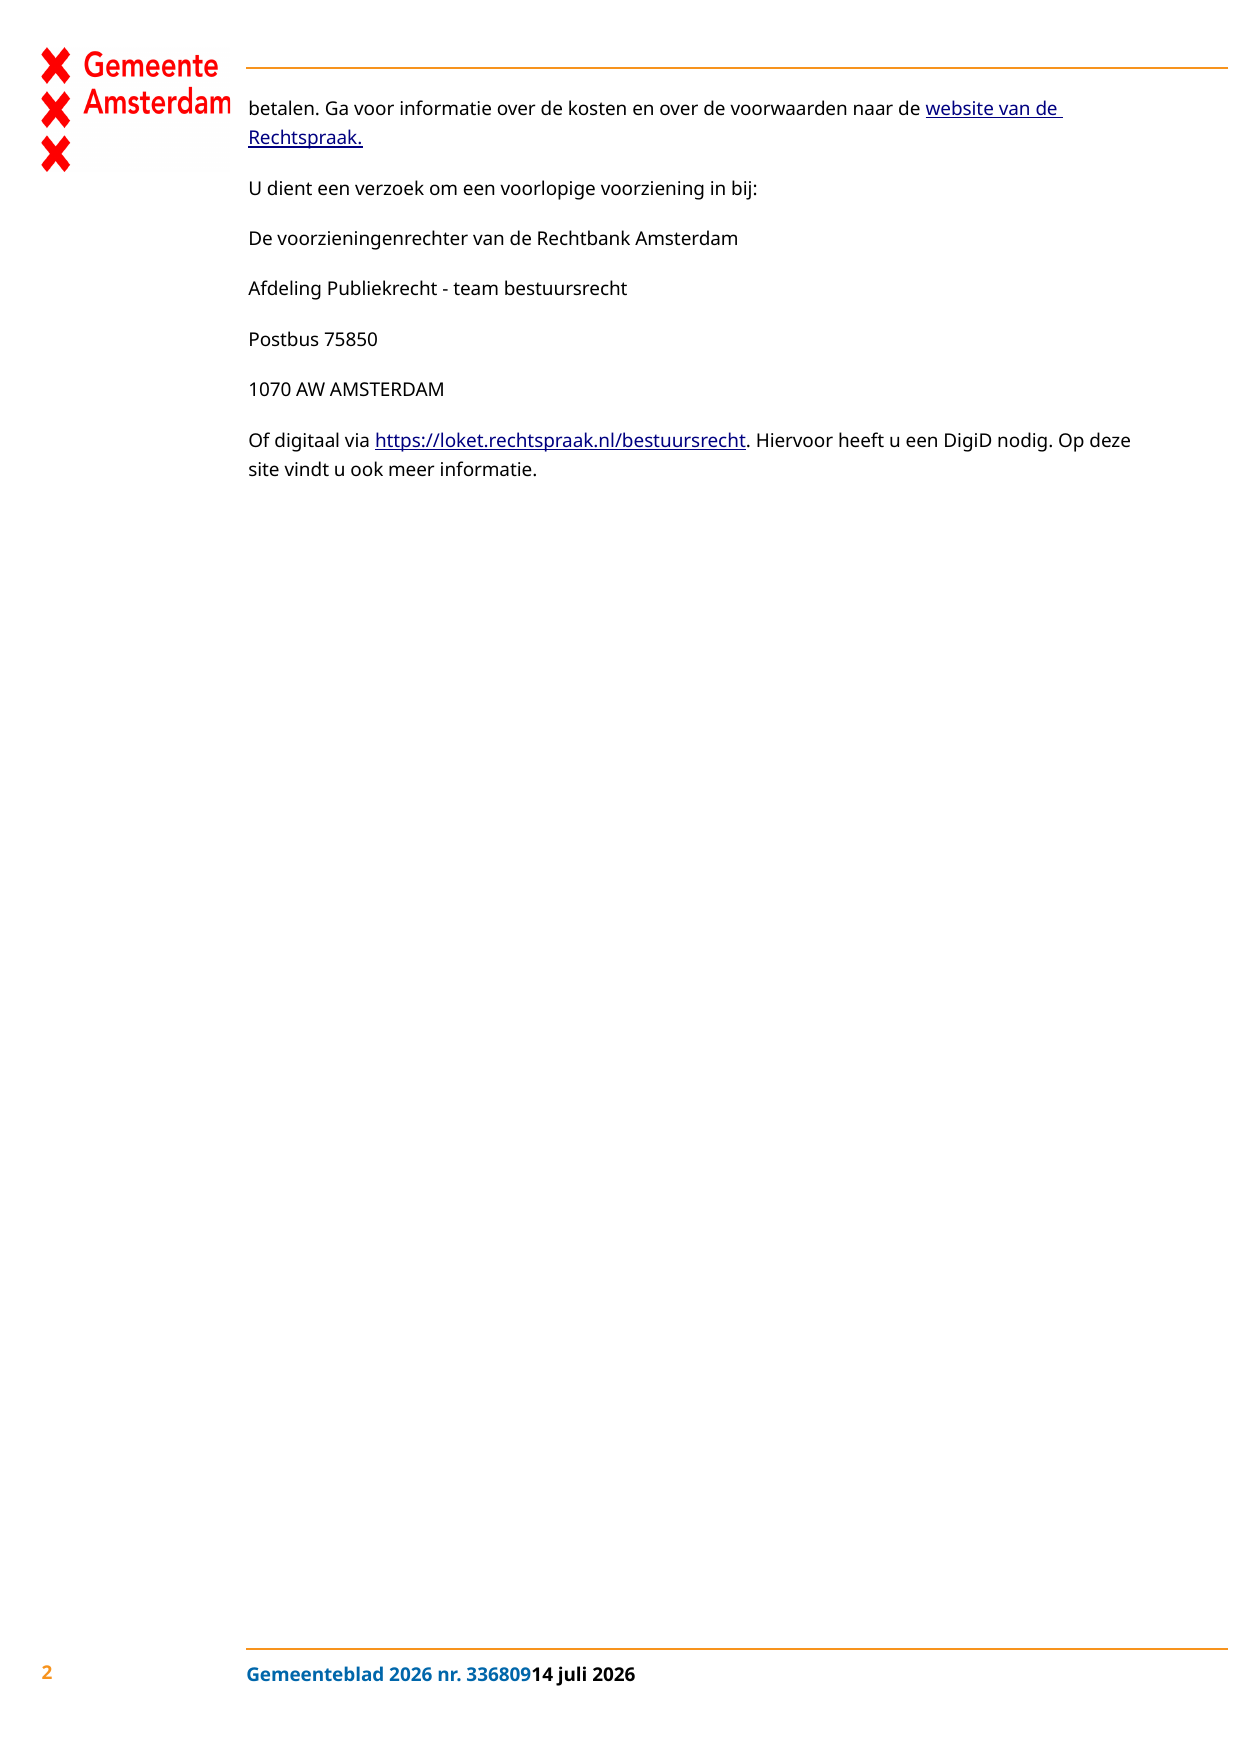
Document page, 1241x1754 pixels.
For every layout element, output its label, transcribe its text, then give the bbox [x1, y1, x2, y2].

picture [41, 47, 231, 172]
text Postbus 75850 [248, 326, 1152, 352]
text U dient een verzoek om een voorlopige voorziening in bij: [248, 175, 1152, 201]
text Afdeling Publiekrecht - team bestuursrecht [248, 276, 1152, 301]
text betalen. Ga voor informatie over de kosten en over de voorwaarden naar de website van de Rechtspraak. [248, 95, 1152, 150]
text Of digitaal via https://loket.rechtspraak.nl/bestuursrecht. Hiervoor heeft u een DigiD nodig. Op deze site vindt u ook meer informatie. [248, 427, 1152, 482]
text 1070 AW AMSTERDAM [248, 376, 1152, 402]
text De voorzieningenrechter van de Rechtbank Amsterdam [248, 225, 1152, 251]
